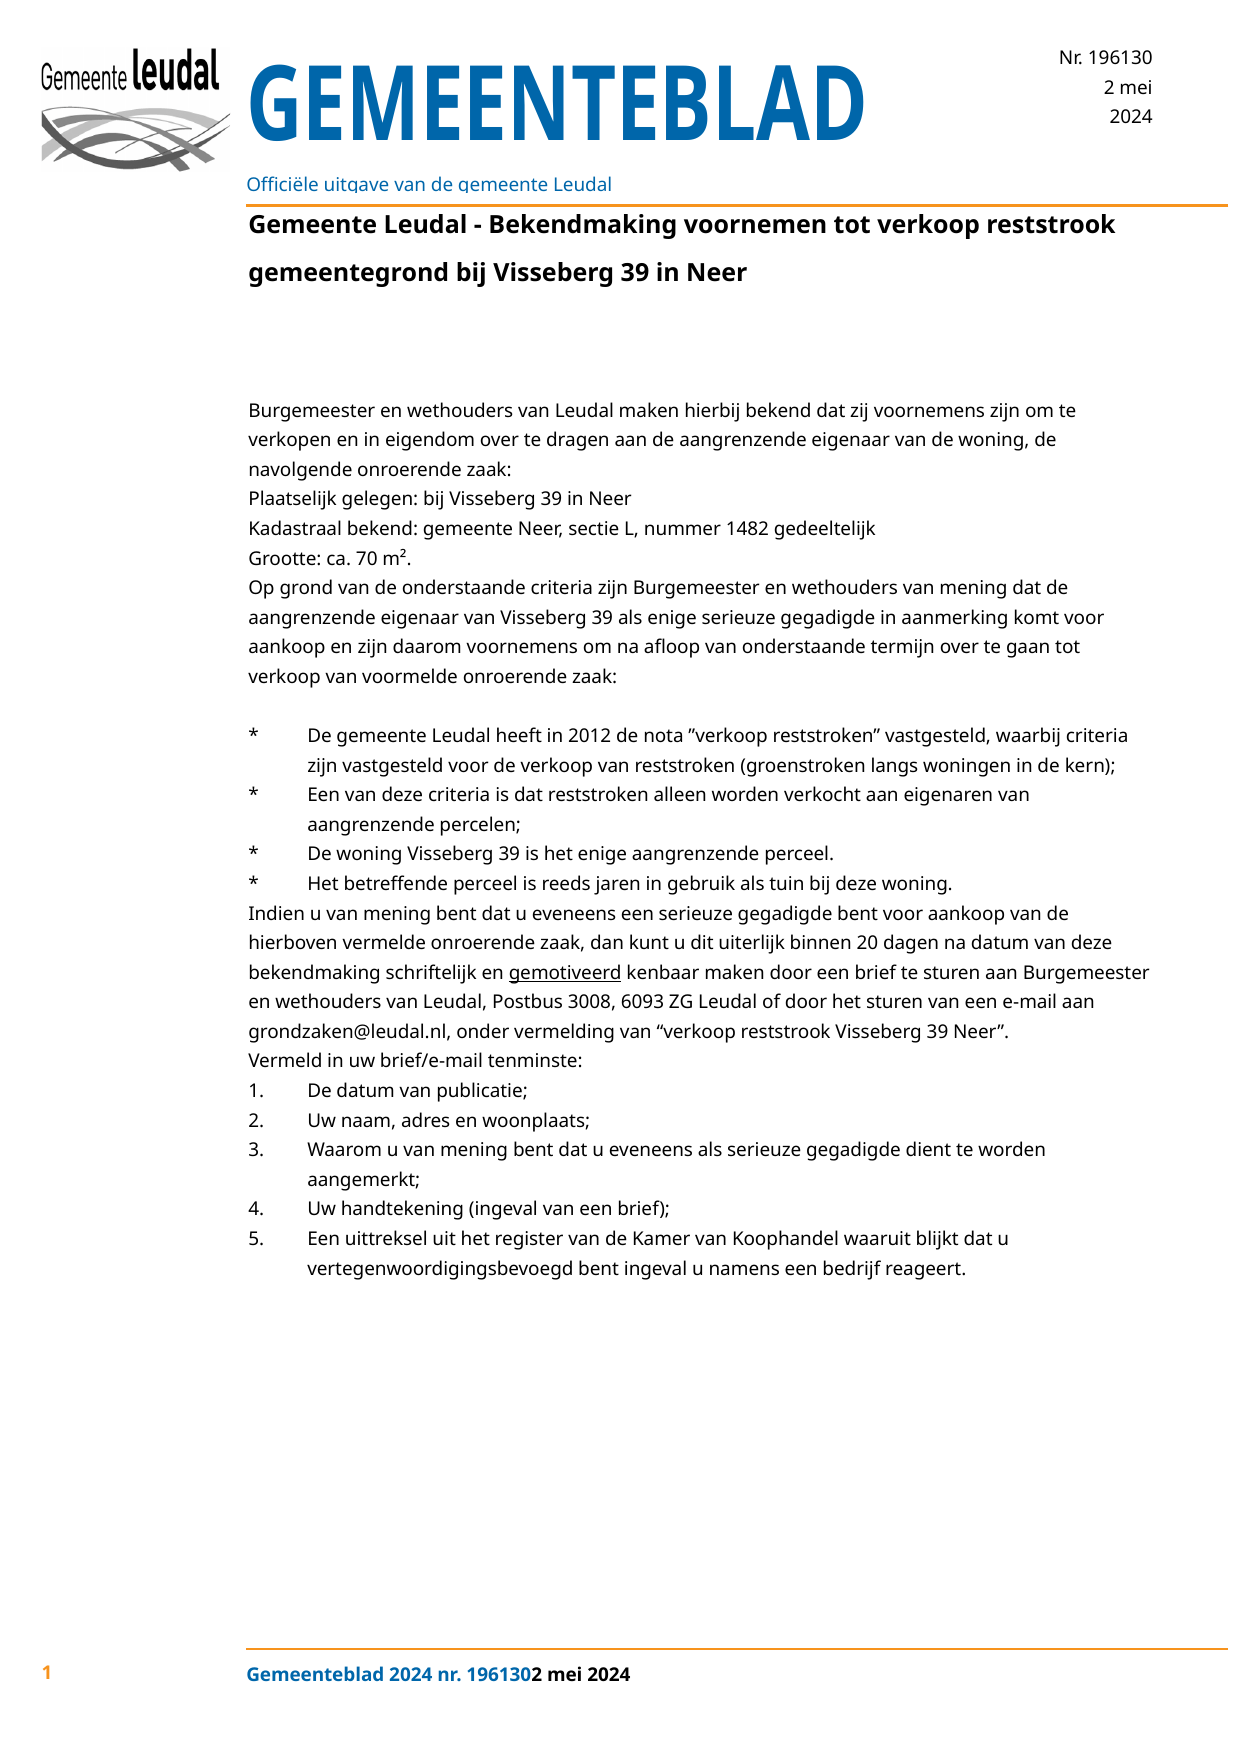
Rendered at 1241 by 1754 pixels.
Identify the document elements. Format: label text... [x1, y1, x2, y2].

text Kadastraal bekend: gemeente Neer, sectie L, nummer 1482 gedeeltelijk [248, 515, 1152, 541]
list Een van deze criteria is dat reststroken alleen worden verkocht aan eigenaren van aangrenzende percelen; [248, 781, 1152, 837]
list De gemeente Leudal heeft in 2012 de nota ”verkoop reststroken” vastgesteld, waarbij criteria zijn vastgesteld voor de verkoop van reststroken (groenstroken langs woningen in de kern); [248, 722, 1152, 777]
list Het betreffende perceel is reeds jaren in gebruik als tuin bij deze woning. [248, 870, 1152, 896]
text Indien u van mening bent dat u eveneens een serieuze gegadigde bent voor aankoop van de hierboven vermelde onroerende zaak, dan kunt u dit uiterlijk binnen 20 dagen na datum van deze bekendmaking schriftelijk en gemotiveerd kenbaar maken door een brief te sturen aan Burgemeester en wethouders van Leudal, Postbus 3008, 6093 ZG Leudal of door het sturen van een e-mail aan grondzaken@leudal.nl, onder vermelding van “verkoop reststrook Visseberg 39 Neer”. [248, 900, 1152, 1044]
list Uw handtekening (ingeval van een brief); [248, 1196, 1152, 1221]
list Waarom u van mening bent dat u eveneens als serieuze gegadigde dient te worden aangemerkt; [248, 1136, 1152, 1192]
text Op grond van de onderstaande criteria zijn Burgemeester en wethouders van mening dat de aangrenzende eigenaar van Visseberg 39 als enige serieuze gegadigde in aanmerking komt voor aankoop en zijn daarom voornemens om na afloop van onderstaande termijn over te gaan tot verkoop van voormelde onroerende zaak: [248, 574, 1152, 689]
list Een uittreksel uit het register van de Kamer van Koophandel waaruit blijkt dat u vertegenwoordigingsbevoegd bent ingeval u namens een bedrijf reageert. [248, 1225, 1152, 1280]
text Grootte: ca. 70 m². [248, 545, 1152, 570]
picture [41, 47, 231, 172]
list De datum van publicatie; [248, 1077, 1152, 1103]
list De woning Visseberg 39 is het enige aangrenzende perceel. [248, 841, 1152, 866]
text Plaatselijk gelegen: bij Visseberg 39 in Neer [248, 486, 1152, 511]
list Uw naam, adres en woonplaats; [248, 1107, 1152, 1132]
text Gemeente Leudal - Bekendmaking voornemen tot verkoop reststrook gemeentegrond bij Visseberg 39 in Neer [248, 207, 1152, 288]
text Burgemeester en wethouders van Leudal maken hierbij bekend dat zij voornemens zijn om te verkopen en in eigendom over te dragen aan de aangrenzende eigenaar van de woning, de navolgende onroerende zaak: [248, 397, 1152, 482]
text Vermeld in uw brief/e-mail tenminste: [248, 1048, 1152, 1073]
